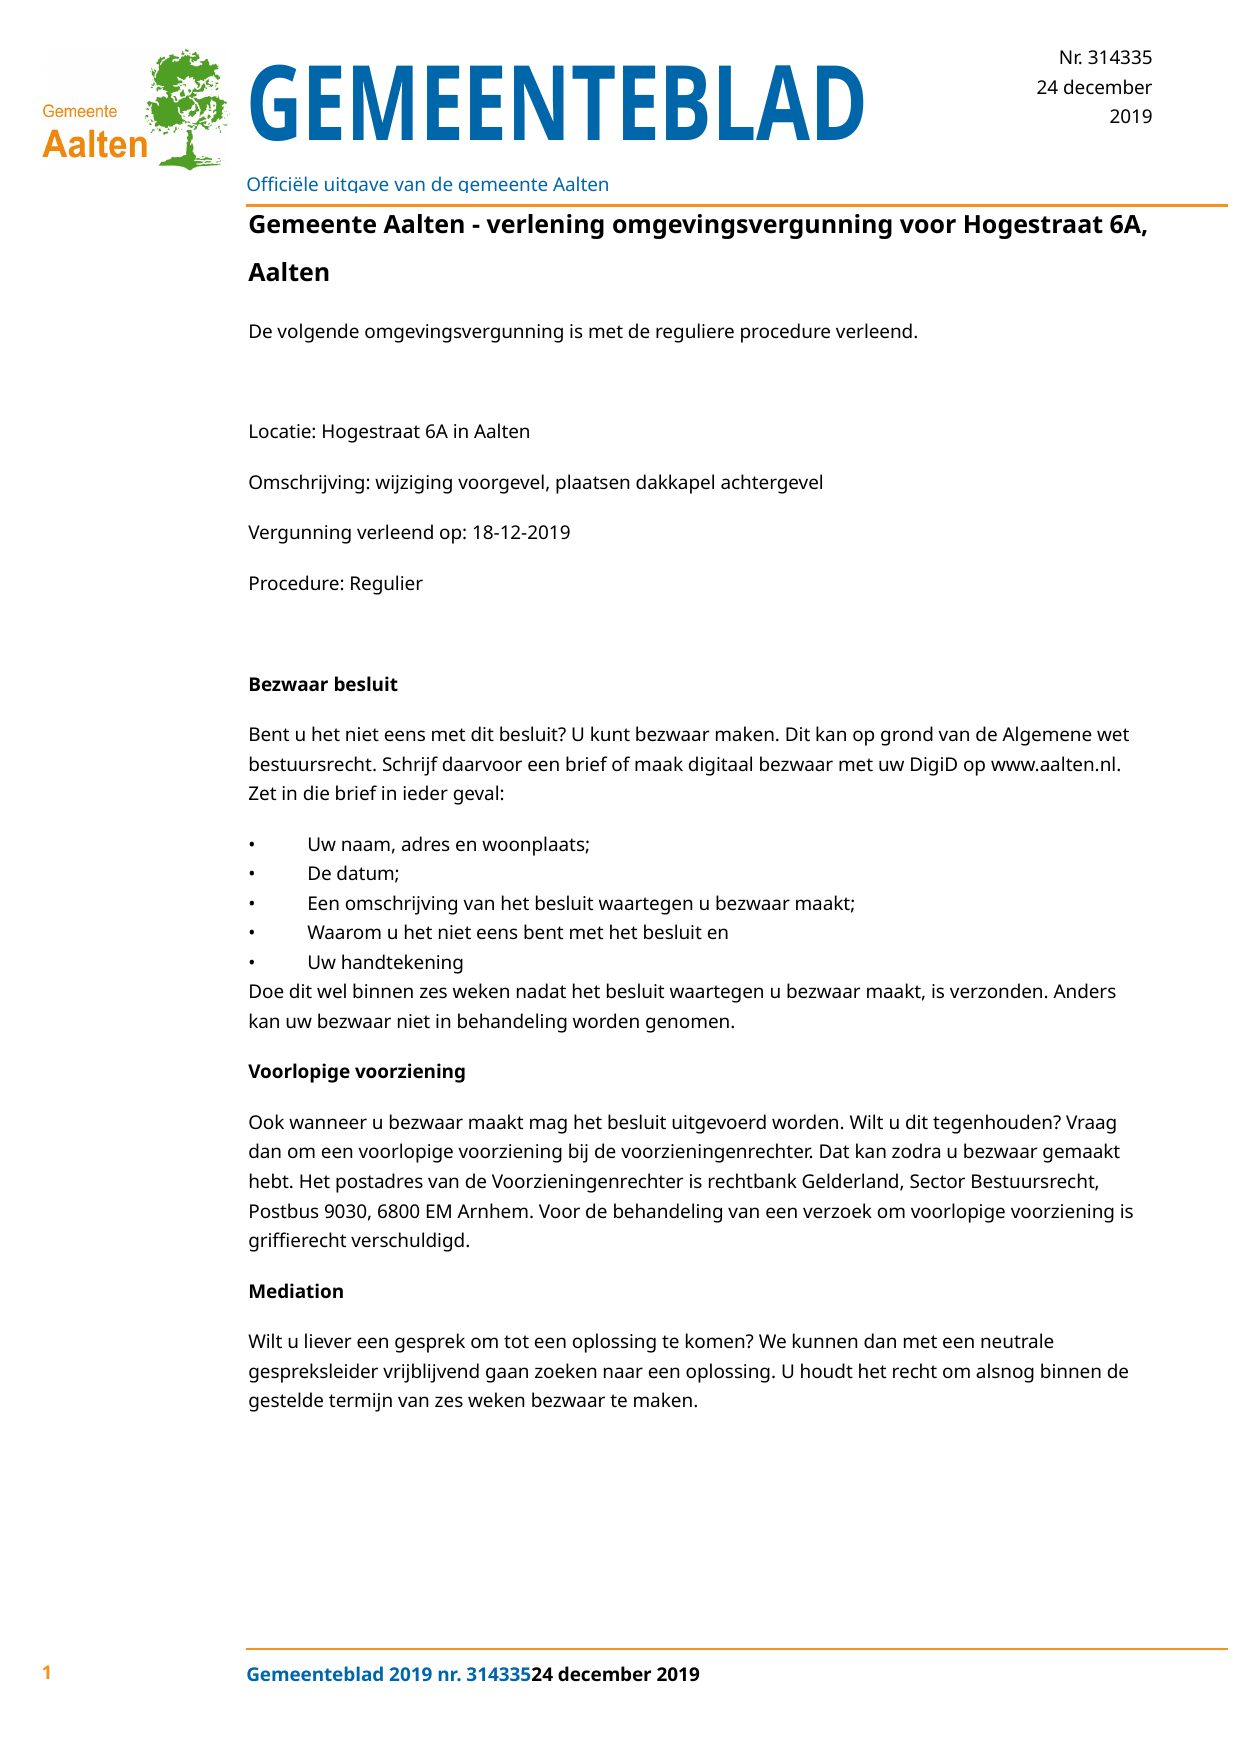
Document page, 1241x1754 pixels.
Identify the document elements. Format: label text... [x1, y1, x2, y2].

text De volgende omgevingsvergunning is met de reguliere procedure verleend. [248, 318, 1152, 344]
text Bezwaar besluit [248, 671, 1152, 697]
text Omschrijving: wijziging voorgevel, plaatsen dakkapel achtergevel [248, 469, 1152, 495]
list Een omschrijving van het besluit waartegen u bezwaar maakt; [248, 890, 1152, 916]
text Mediation [248, 1278, 1152, 1304]
text Bent u het niet eens met dit besluit? U kunt bezwaar maken. Dit kan op grond van de Algemene wet bestuursrecht. Schrijf daarvoor een brief of maak digitaal bezwaar met uw DigiD op www.aalten.nl. Zet in die brief in ieder geval: [248, 721, 1152, 806]
text Voorlopige voorziening [248, 1059, 1152, 1084]
list Uw handtekening [248, 949, 1152, 975]
text Gemeente Aalten - verlening omgevingsvergunning voor Hogestraat 6A, Aalten [248, 207, 1152, 288]
text Doe dit wel binnen zes weken nadat het besluit waartegen u bezwaar maakt, is verzonden. Anders kan uw bezwaar niet in behandeling worden genomen. [248, 979, 1152, 1034]
text Ook wanneer u bezwaar maakt mag het besluit uitgevoerd worden. Wilt u dit tegenhouden? Vraag dan om een voorlopige voorziening bij de voorzieningenrechter. Dat kan zodra u bezwaar gemaakt hebt. Het postadres van de Voorzieningenrechter is rechtbank Gelderland, Sector Bestuursrecht, Postbus 9030, 6800 EM Arnhem. Voor de behandeling van een verzoek om voorlopige voorziening is griffierecht verschuldigd. [248, 1109, 1152, 1253]
picture [41, 47, 231, 172]
text Procedure: Regulier [248, 570, 1152, 596]
list Waarom u het niet eens bent met het besluit en [248, 919, 1152, 945]
list De datum; [248, 860, 1152, 886]
text Vergunning verleend op: 18-12-2019 [248, 519, 1152, 545]
text Wilt u liever een gesprek om tot een oplossing te komen? We kunnen dan met een neutrale gespreksleider vrijblijvend gaan zoeken naar een oplossing. U houdt het recht om alsnog binnen de gestelde termijn van zes weken bezwaar te maken. [248, 1328, 1152, 1413]
list Uw naam, adres en woonplaats; [248, 831, 1152, 857]
text Locatie: Hogestraat 6A in Aalten [248, 419, 1152, 444]
